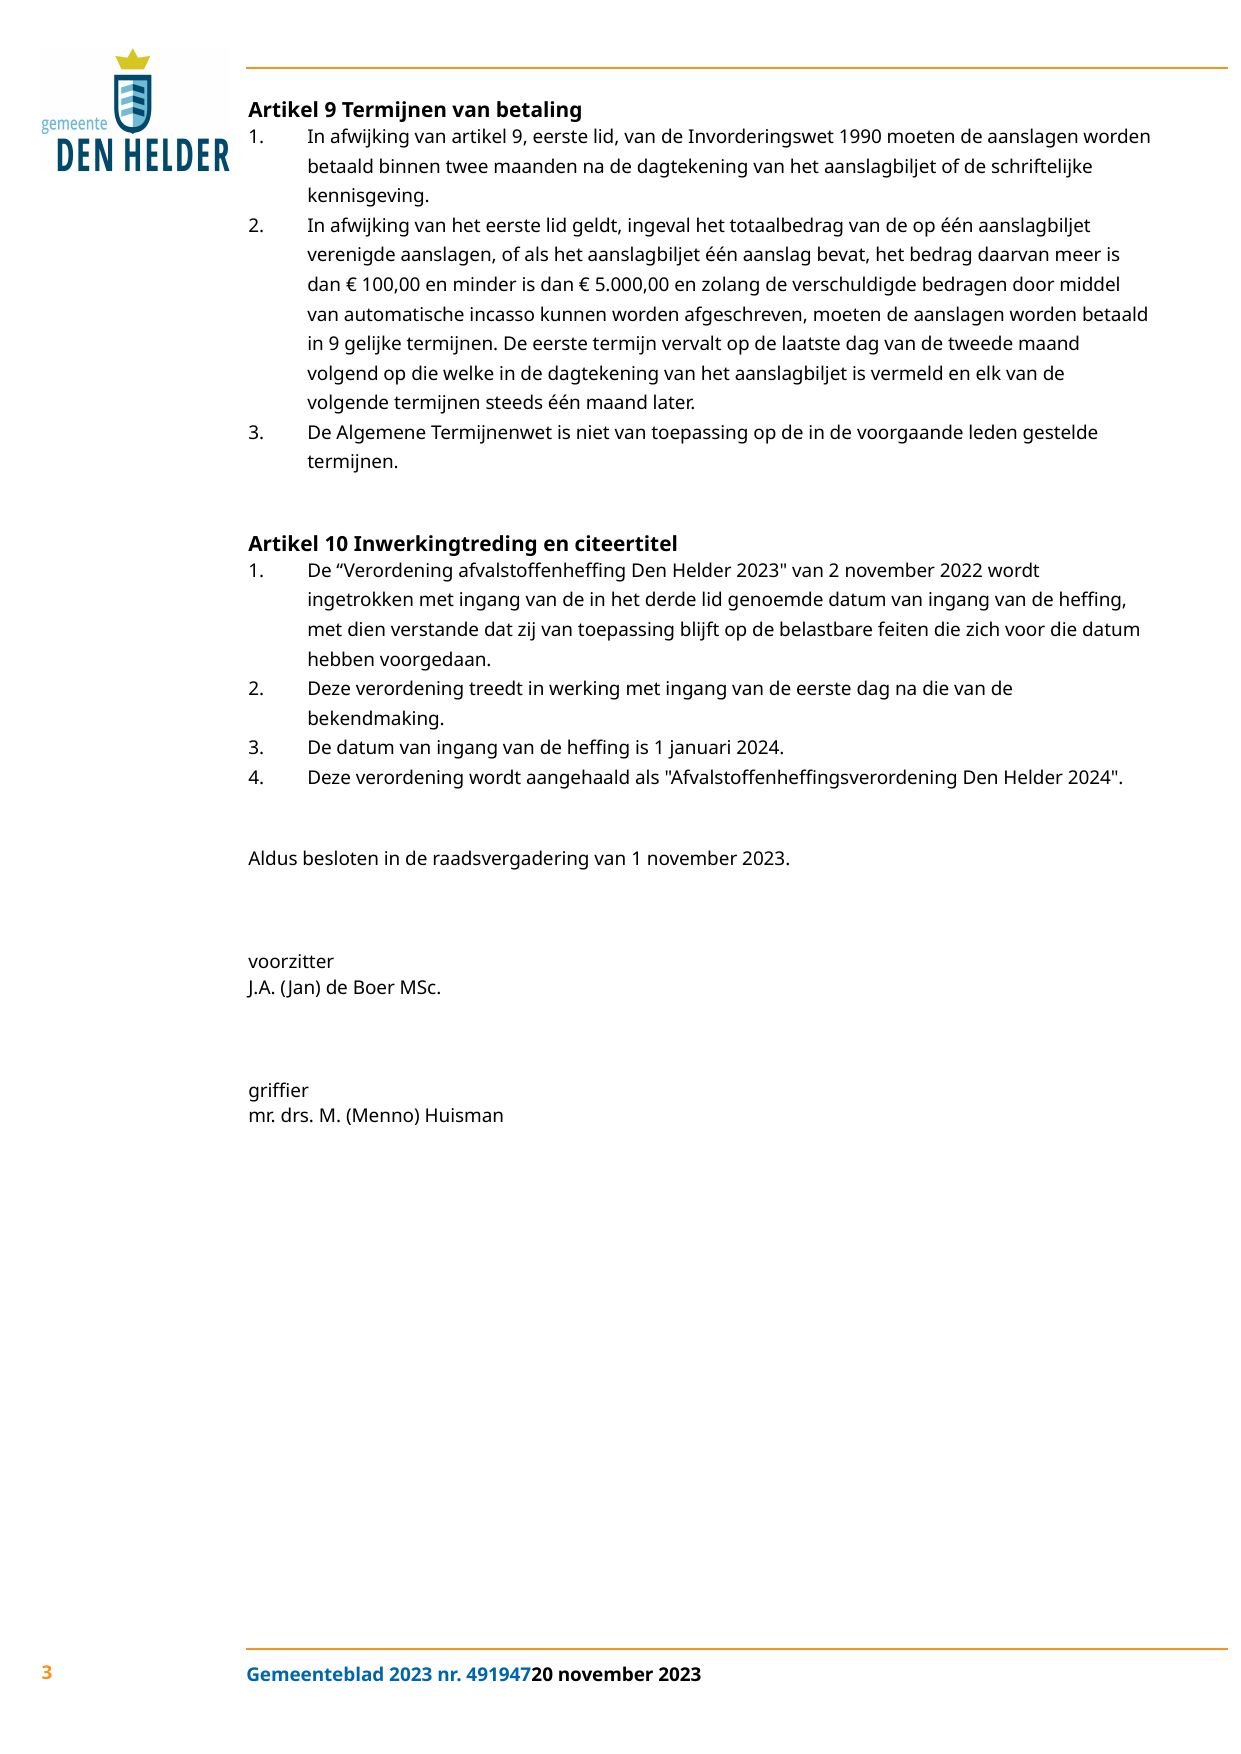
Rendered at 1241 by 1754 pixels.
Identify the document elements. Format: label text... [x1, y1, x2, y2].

list Deze verordening treedt in werking met ingang van de eerste dag na die van de bekendmaking. [248, 675, 1152, 731]
text Artikel 10 Inwerkingtreding en citeertitel [248, 529, 1152, 557]
text griffier [248, 1077, 1152, 1102]
text J.A. (Jan) de Boer MSc. [248, 974, 1152, 999]
list De Algemene Termijnenwet is niet van toepassing op de in de voorgaande leden gestelde termijnen. [248, 419, 1152, 474]
list In afwijking van artikel 9, eerste lid, van de Invorderingswet 1990 moeten de aanslagen worden betaald binnen twee maanden na de dagtekening van het aanslagbiljet of de schriftelijke kennisgeving. [248, 123, 1152, 208]
list Deze verordening wordt aangehaald als "Afvalstoffenheffingsverordening Den Helder 2024". [248, 764, 1152, 790]
list In afwijking van het eerste lid geldt, ingeval het totaalbedrag van de op één aanslagbiljet verenigde aanslagen, of als het aanslagbiljet één aanslag bevat, het bedrag daarvan meer is dan € 100,00 en minder is dan € 5.000,00 en zolang de verschuldigde bedragen door middel van automatische incasso kunnen worden afgeschreven, moeten de aanslagen worden betaald in 9 gelijke termijnen. De eerste termijn vervalt op de laatste dag van de tweede maand volgend op die welke in de dagtekening van het aanslagbiljet is vermeld en elk van de volgende termijnen steeds één maand later. [248, 212, 1152, 415]
picture [220, 160, 224, 172]
text Artikel 9 Termijnen van betaling [248, 95, 1152, 123]
list De “Verordening afvalstoffenheffing Den Helder 2023" van 2 november 2022 wordt ingetrokken met ingang van de in het derde lid genoemde datum van ingang van de heffing, met dien verstande dat zij van toepassing blijft op de belastbare feiten die zich voor die datum hebben voorgedaan. [248, 557, 1152, 672]
picture [130, 157, 135, 172]
text voorzitter [248, 948, 1152, 974]
picture [63, 144, 68, 165]
picture [100, 154, 106, 172]
picture [41, 47, 231, 172]
picture [182, 144, 187, 165]
text Aldus besloten in de raadsvergadering van 1 november 2023. [248, 845, 1152, 871]
text mr. drs. M. (Menno) Huisman [248, 1102, 1152, 1128]
list De datum van ingang van de heffing is 1 januari 2024. [248, 734, 1152, 760]
